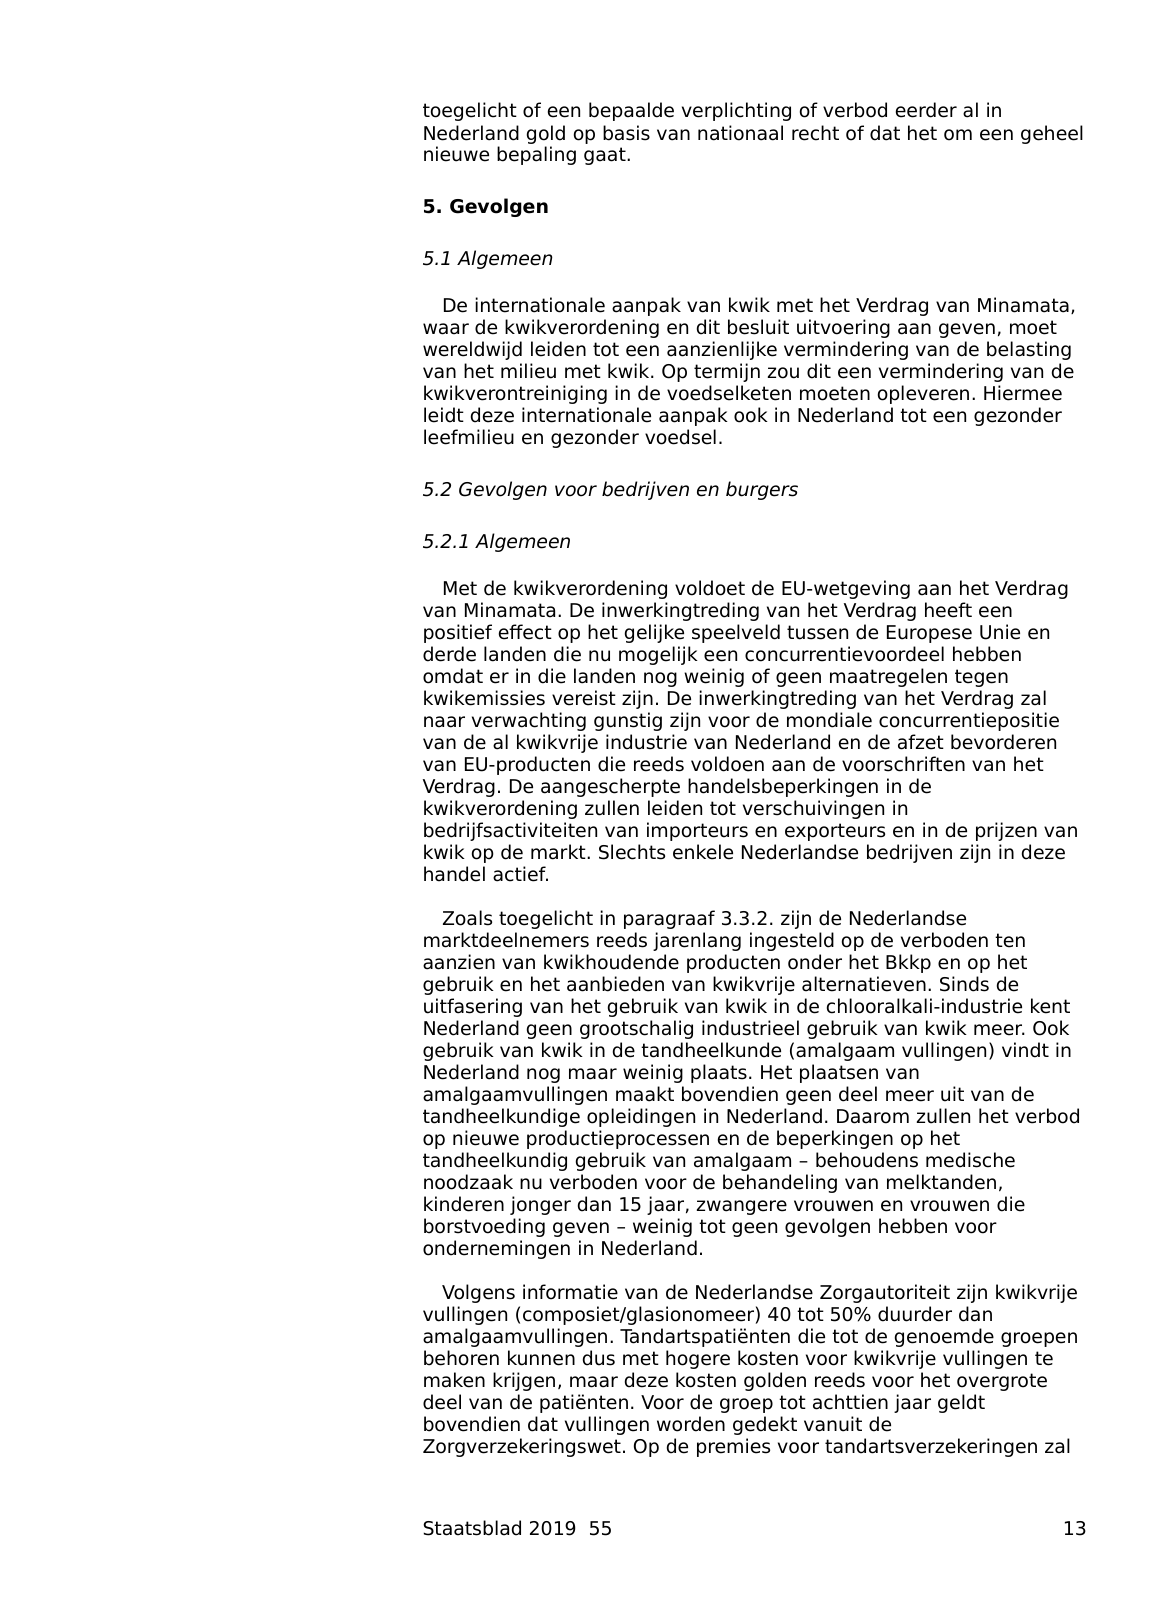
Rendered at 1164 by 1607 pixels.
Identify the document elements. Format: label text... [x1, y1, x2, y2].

subtitle 5. Gevolgen [422, 196, 1087, 218]
text Zoals toegelicht in paragraaf 3.3.2. zijn de Nederlandse marktdeelnemers reeds jarenlang ingesteld op de verboden ten aanzien van kwikhoudende producten onder het Bkkp en op het gebruik en het aanbieden van kwikvrije alternatieven. Sinds de uitfasering van het gebruik van kwik in de chlooralkali-industrie kent Nederland geen grootschalig industrieel gebruik van kwik meer. Ook gebruik van kwik in de tandheelkunde (amalgaam vullingen) vindt in Nederland nog maar weinig plaats. Het plaatsen van amalgaamvullingen maakt bovendien geen deel meer uit van de tandheelkundige opleidingen in Nederland. Daarom zullen het verbod op nieuwe productieprocessen en de beperkingen op het tandheelkundig gebruik van amalgaam – behoudens medische noodzaak nu verboden voor de behandeling van melktanden, kinderen jonger dan 15 jaar, zwangere vrouwen en vrouwen die borstvoeding geven – weinig tot geen gevolgen hebben voor ondernemingen in Nederland. [422, 908, 1087, 1260]
subtitle 5.2.1 Algemeen [422, 531, 1087, 553]
text Met de kwikverordening voldoet de EU-wetgeving aan het Verdrag van Minamata. De inwerkingtreding van het Verdrag heeft een positief effect op het gelijke speelveld tussen de Europese Unie en derde landen die nu mogelijk een concurrentievoordeel hebben omdat er in die landen nog weinig of geen maatregelen tegen kwikemissies vereist zijn. De inwerkingtreding van het Verdrag zal naar verwachting gunstig zijn voor de mondiale concurrentiepositie van de al kwikvrije industrie van Nederland en de afzet bevorderen van EU-producten die reeds voldoen aan de voorschriften van het Verdrag. De aangescherpte handelsbeperkingen in de kwikverordening zullen leiden tot verschuivingen in bedrijfsactiviteiten van importeurs en exporteurs en in de prijzen van kwik op de markt. Slechts enkele Nederlandse bedrijven zijn in deze handel actief. [422, 578, 1087, 886]
subtitle 5.1 Algemeen [422, 248, 1087, 270]
subtitle 5.2 Gevolgen voor bedrijven en burgers [422, 479, 1087, 501]
text toegelicht of een bepaalde verplichting of verbod eerder al in Nederland gold op basis van nationaal recht of dat het om een geheel nieuwe bepaling gaat. [422, 100, 1087, 166]
text De internationale aanpak van kwik met het Verdrag van Minamata, waar de kwikverordening en dit besluit uitvoering aan geven, moet wereldwijd leiden tot een aanzienlijke vermindering van de belasting van het milieu met kwik. Op termijn zou dit een vermindering van de kwikverontreiniging in de voedselketen moeten opleveren. Hiermee leidt deze internationale aanpak ook in Nederland tot een gezonder leefmilieu en gezonder voedsel. [422, 295, 1087, 449]
text Volgens informatie van de Nederlandse Zorgautoriteit zijn kwikvrije vullingen (composiet/glasionomeer) 40 tot 50% duurder dan amalgaamvullingen. Tandartspatiënten die tot de genoemde groepen behoren kunnen dus met hogere kosten voor kwikvrije vullingen te maken krijgen, maar deze kosten golden reeds voor het overgrote deel van de patiënten. Voor de groep tot achttien jaar geldt bovendien dat vullingen worden gedekt vanuit de Zorgverzekeringswet. Op de premies voor tandartsverzekeringen zal [422, 1282, 1087, 1458]
